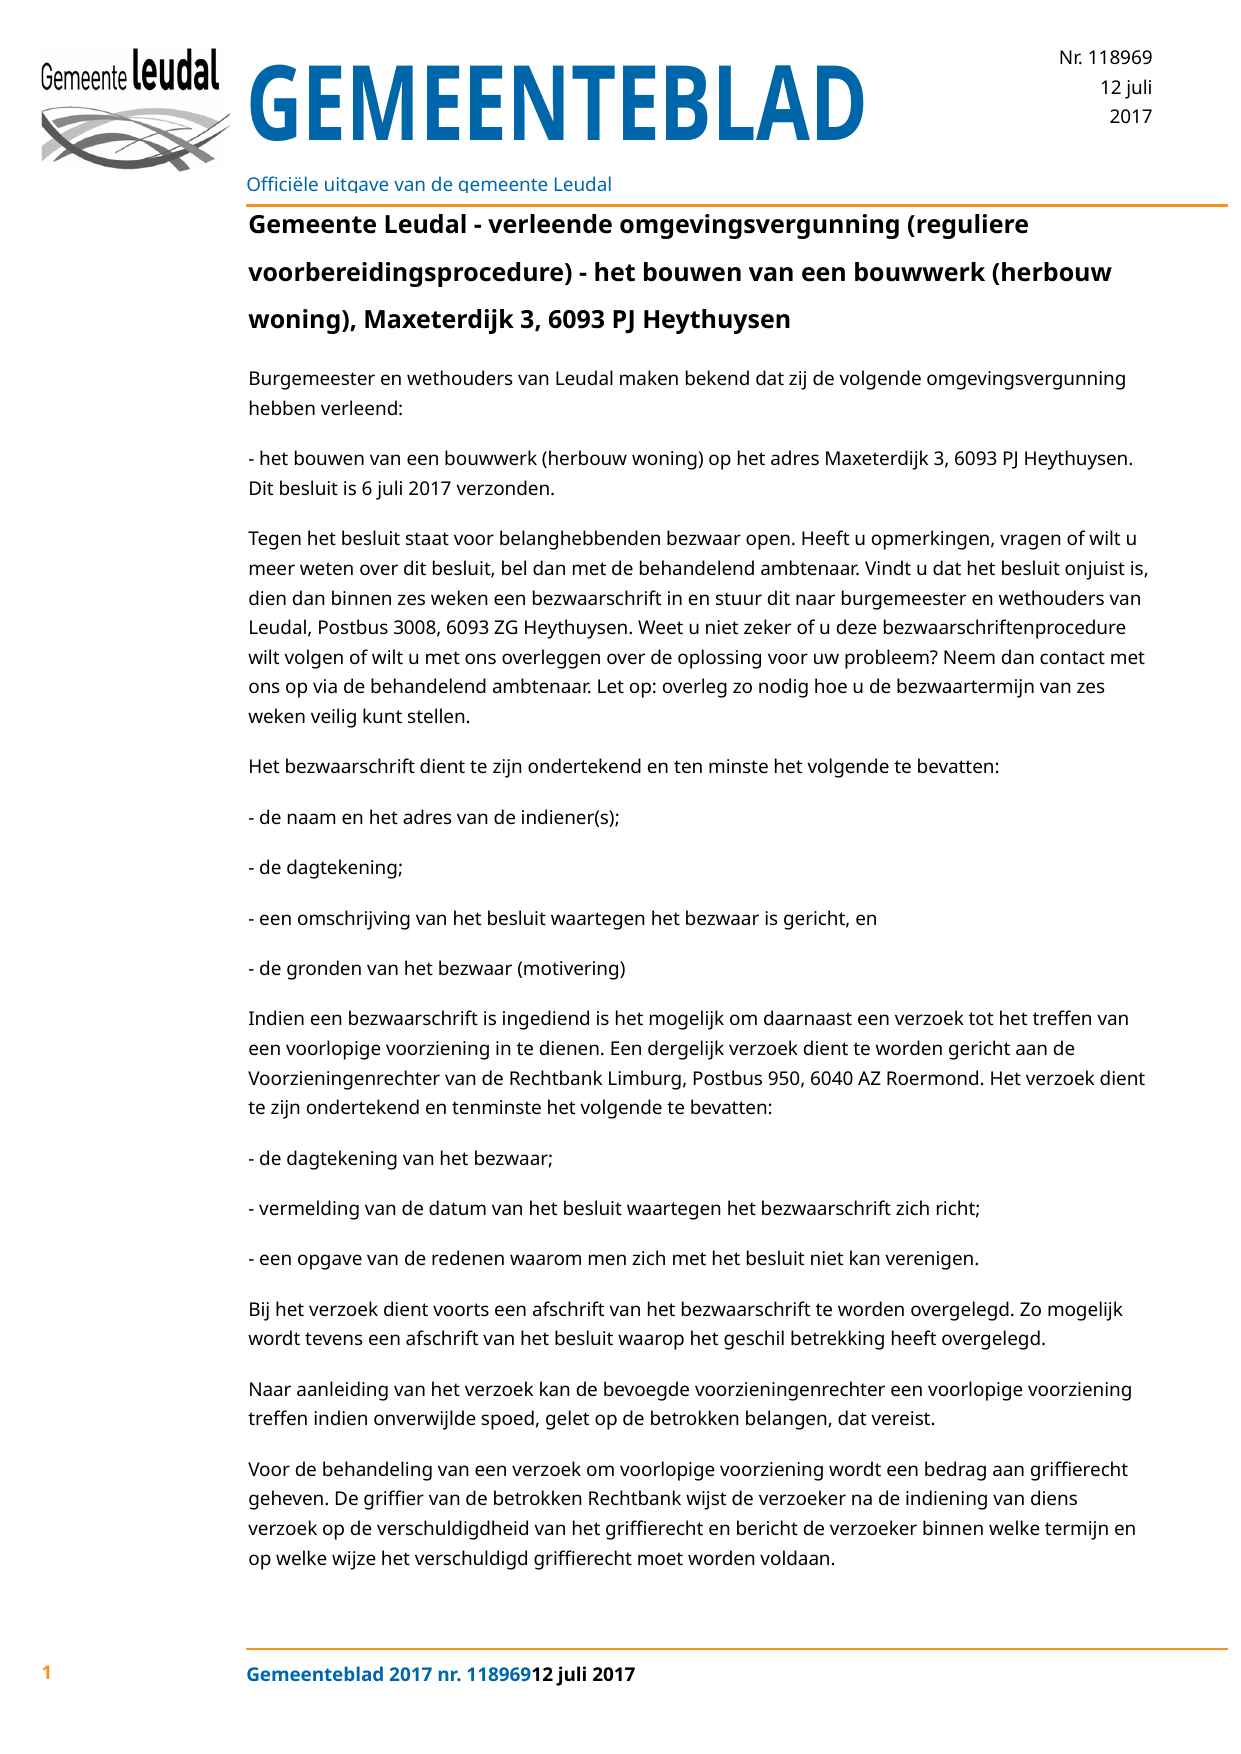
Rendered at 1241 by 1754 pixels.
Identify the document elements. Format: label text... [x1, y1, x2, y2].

text - de dagtekening; [248, 854, 1152, 880]
text - een opgave van de redenen waarom men zich met het besluit niet kan verenigen. [248, 1246, 1152, 1271]
text Burgemeester en wethouders van Leudal maken bekend dat zij de volgende omgevingsvergunning hebben verleend: [248, 366, 1152, 421]
text Voor de behandeling van een verzoek om voorlopige voorziening wordt een bedrag aan griffierecht geheven. De griffier van de betrokken Rechtbank wijst de verzoeker na de indiening van diens verzoek op de verschuldigdheid van het griffierecht en bericht de verzoeker binnen welke termijn en op welke wijze het verschuldigd griffierecht moet worden voldaan. [248, 1456, 1152, 1570]
text - de naam en het adres van de indiener(s); [248, 804, 1152, 829]
picture [41, 47, 231, 172]
text Bij het verzoek dient voorts een afschrift van het bezwaarschrift te worden overgelegd. Zo mogelijk wordt tevens een afschrift van het besluit waarop het geschil betrekking heeft overgelegd. [248, 1296, 1152, 1351]
text - vermelding van de datum van het besluit waartegen het bezwaarschrift zich richt; [248, 1195, 1152, 1221]
text Indien een bezwaarschrift is ingediend is het mogelijk om daarnaast een verzoek tot het treffen van een voorlopige voorziening in te dienen. Een dergelijk verzoek dient te worden gericht aan de Voorzieningenrechter van de Rechtbank Limburg, Postbus 950, 6040 AZ Roermond. Het verzoek dient te zijn ondertekend en tenminste het volgende te bevatten: [248, 1006, 1152, 1120]
text Tegen het besluit staat voor belanghebbenden bezwaar open. Heeft u opmerkingen, vragen of wilt u meer weten over dit besluit, bel dan met de behandelend ambtenaar. Vindt u dat het besluit onjuist is, dien dan binnen zes weken een bezwaarschrift in en stuur dit naar burgemeester en wethouders van Leudal, Postbus 3008, 6093 ZG Heythuysen. Weet u niet zeker of u deze bezwaarschriftenprocedure wilt volgen of wilt u met ons overleggen over de oplossing voor uw probleem? Neem dan contact met ons op via de behandelend ambtenaar. Let op: overleg zo nodig hoe u de bezwaartermijn van zes weken veilig kunt stellen. [248, 526, 1152, 729]
text - de dagtekening van het bezwaar; [248, 1145, 1152, 1170]
text Gemeente Leudal - verleende omgevingsvergunning (reguliere voorbereidingsprocedure) - het bouwen van een bouwwerk (herbouw woning), Maxeterdijk 3, 6093 PJ Heythuysen [248, 207, 1152, 336]
text - het bouwen van een bouwwerk (herbouw woning) op het adres Maxeterdijk 3, 6093 PJ Heythuysen. Dit besluit is 6 juli 2017 verzonden. [248, 446, 1152, 501]
text - een omschrijving van het besluit waartegen het bezwaar is gericht, en [248, 905, 1152, 930]
text - de gronden van het bezwaar (motivering) [248, 955, 1152, 981]
text Naar aanleiding van het verzoek kan de bevoegde voorzieningenrechter een voorlopige voorziening treffen indien onverwijlde spoed, gelet op de betrokken belangen, dat vereist. [248, 1376, 1152, 1431]
text Het bezwaarschrift dient te zijn ondertekend en ten minste het volgende te bevatten: [248, 753, 1152, 779]
